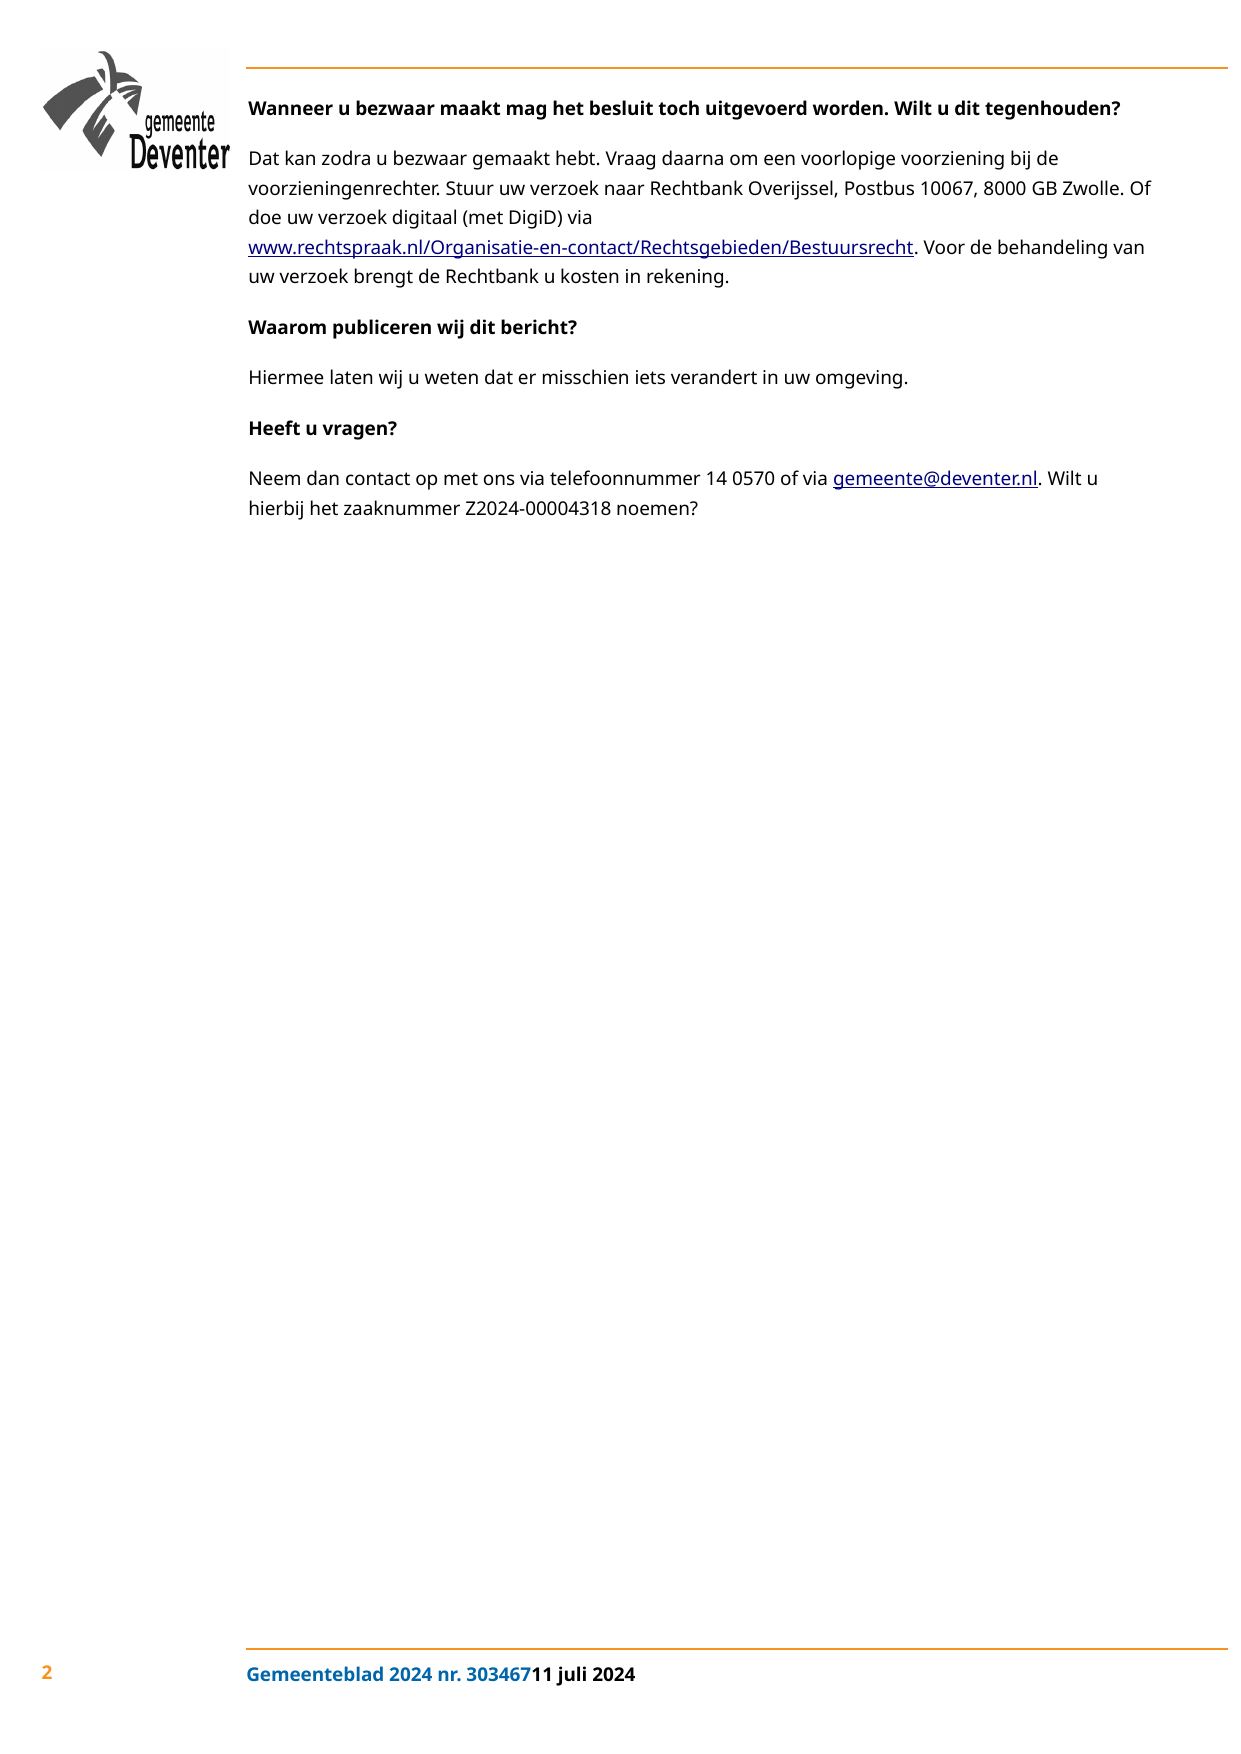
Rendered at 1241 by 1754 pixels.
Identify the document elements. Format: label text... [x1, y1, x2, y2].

text Waarom publiceren wij dit bericht? [248, 314, 1152, 340]
text Wanneer u bezwaar maakt mag het besluit toch uitgevoerd worden. Wilt u dit tegenhouden? [248, 95, 1152, 121]
picture [41, 47, 231, 172]
text Neem dan contact op met ons via telefoonnummer 14 0570 of via gemeente@deventer.nl. Wilt u hierbij het zaaknummer Z2024-00004318 noemen? [248, 465, 1152, 521]
text Heeft u vragen? [248, 415, 1152, 441]
text Hiermee laten wij u weten dat er misschien iets verandert in uw omgeving. [248, 364, 1152, 390]
text Dat kan zodra u bezwaar gemaakt hebt. Vraag daarna om een voorlopige voorziening bij de voorzieningenrechter. Stuur uw verzoek naar Rechtbank Overijssel, Postbus 10067, 8000 GB Zwolle. Of doe uw verzoek digitaal (met DigiD) via www.rechtspraak.nl/Organisatie-en-contact/Rechtsgebieden/Bestuursrecht. Voor de behandeling van uw verzoek brengt de Rechtbank u kosten in rekening. [248, 145, 1152, 289]
